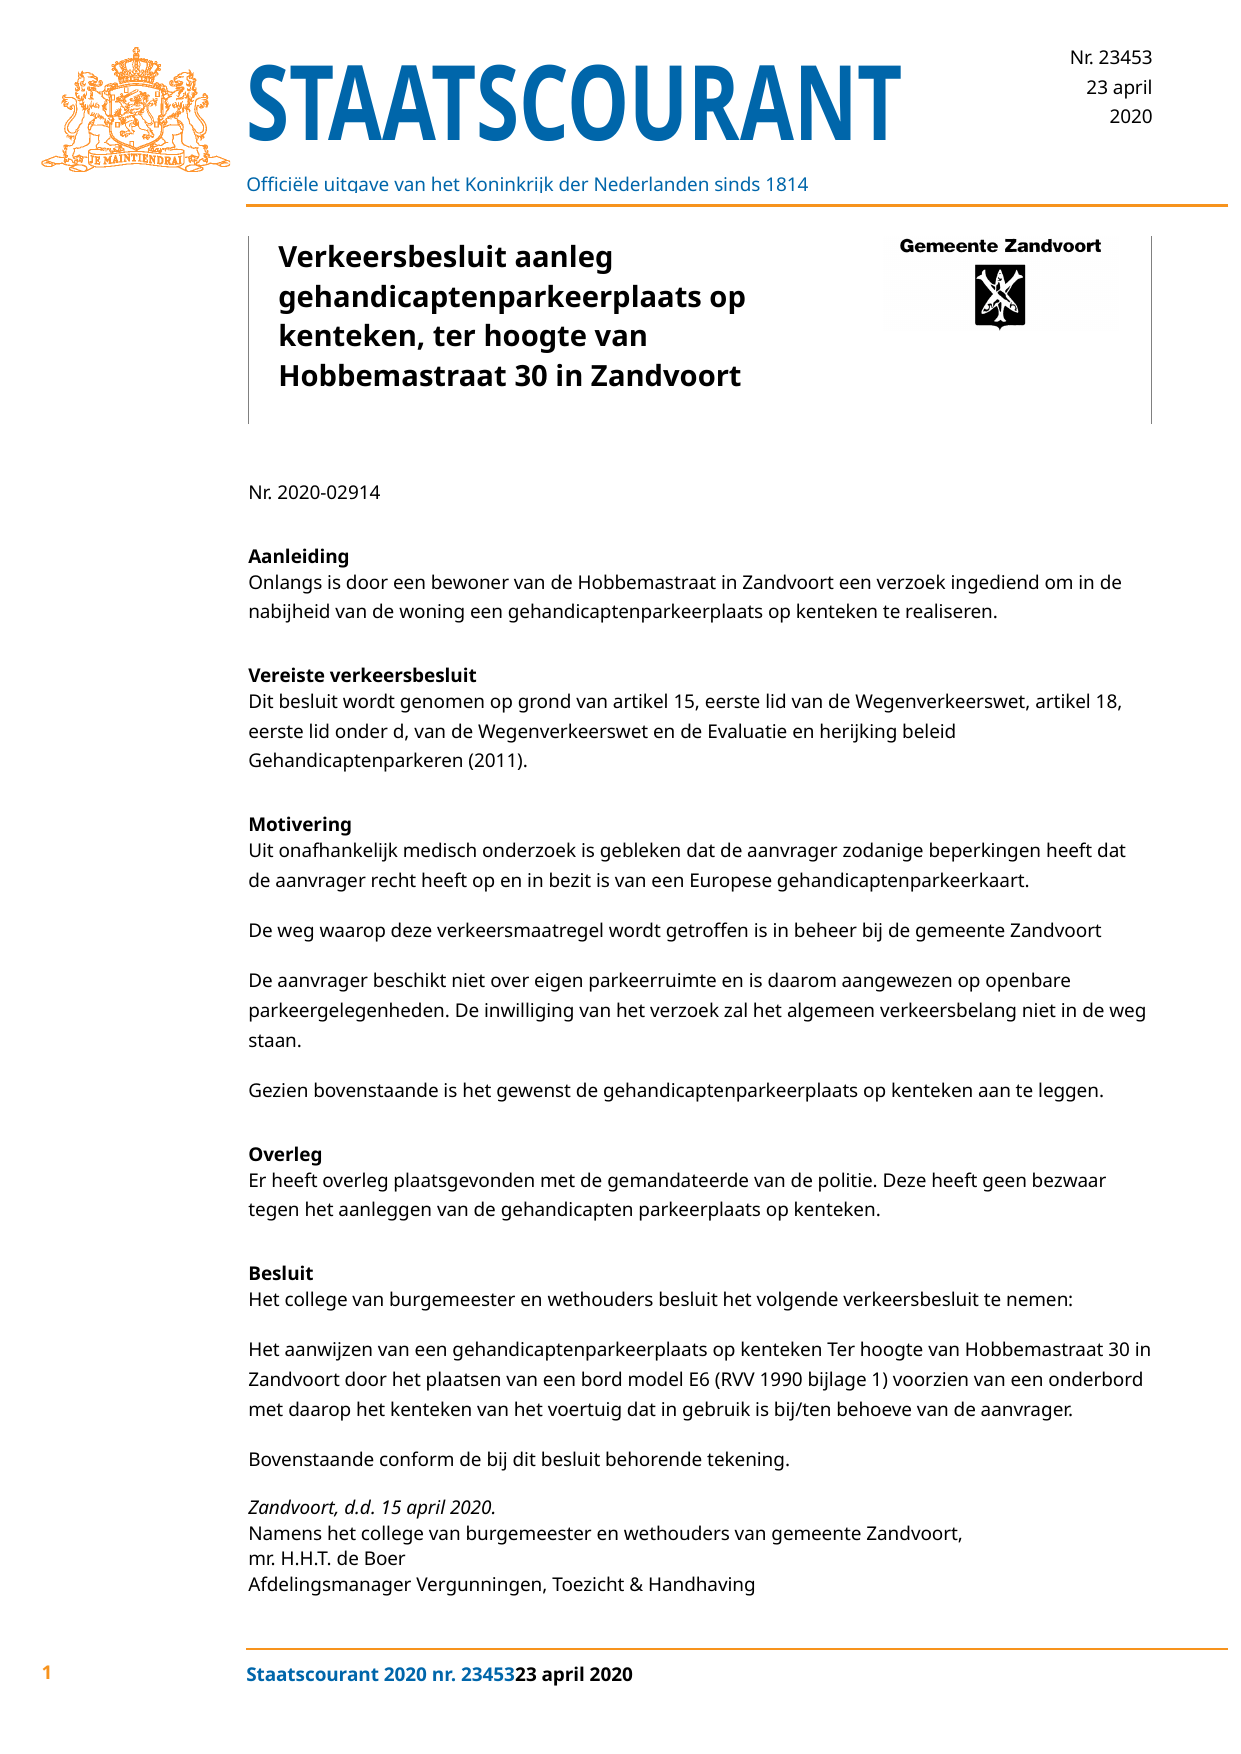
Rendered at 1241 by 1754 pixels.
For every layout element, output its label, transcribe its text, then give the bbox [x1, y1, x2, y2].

picture [882, 236, 1119, 331]
text Besluit [248, 1260, 1152, 1286]
text Bovenstaande conform de bij dit besluit behorende tekening. [248, 1446, 1152, 1472]
text mr. H.H.T. de Boer [248, 1545, 1152, 1571]
text De aanvrager beschikt niet over eigen parkeerruimte en is daarom aangewezen op openbare parkeergelegenheden. De inwilliging van het verzoek zal het algemeen verkeersbelang niet in de weg staan. [248, 968, 1152, 1052]
text De weg waarop deze verkeersmaatregel wordt getroffen is in beheer bij de gemeente Zandvoort [248, 917, 1152, 943]
text Motivering [248, 811, 1152, 837]
text Overleg [248, 1141, 1152, 1167]
text Gezien bovenstaande is het gewenst de gehandicaptenparkeerplaats op kenteken aan te leggen. [248, 1077, 1152, 1103]
text Zandvoort, d.d. 15 april 2020. [248, 1494, 1152, 1520]
text Er heeft overleg plaatsgevonden met de gemandateerde van de politie. Deze heeft geen bezwaar tegen het aanleggen van de gehandicapten parkeerplaats op kenteken. [248, 1167, 1152, 1222]
text Vereiste verkeersbesluit [248, 663, 1152, 688]
table_header Verkeersbesluit aanleg gehandicaptenparkeerplaats op kenteken, ter hoogte van Hobbemastraat 30 in Zandvoort [249, 236, 850, 424]
text Aanleiding [248, 543, 1152, 569]
text Nr. 2020-02914 [248, 479, 1152, 505]
text Namens het college van burgemeester en wethouders van gemeente Zandvoort, [248, 1520, 1152, 1545]
text Het college van burgemeester en wethouders besluit het volgende verkeersbesluit te nemen: [248, 1286, 1152, 1312]
text Onlangs is door een bewoner van de Hobbemastraat in Zandvoort een verzoek ingediend om in de nabijheid van de woning een gehandicaptenparkeerplaats op kenteken te realiseren. [248, 569, 1152, 624]
table_header [850, 236, 1151, 424]
text Afdelingsmanager Vergunningen, Toezicht & Handhaving [248, 1571, 1152, 1597]
text Uit onafhankelijk medisch onderzoek is gebleken dat de aanvrager zodanige beperkingen heeft dat de aanvrager recht heeft op en in bezit is van een Europese gehandicaptenparkeerkaart. [248, 837, 1152, 892]
text Dit besluit wordt genomen op grond van artikel 15, eerste lid van de Wegenverkeerswet, artikel 18, eerste lid onder d, van de Wegenverkeerswet en de Evaluatie en herijking beleid Gehandicaptenparkeren (2011). [248, 688, 1152, 773]
picture [41, 47, 231, 172]
text Het aanwijzen van een gehandicaptenparkeerplaats op kenteken Ter hoogte van Hobbemastraat 30 in Zandvoort door het plaatsen van een bord model E6 (RVV 1990 bijlage 1) voorzien van een onderbord met daarop het kenteken van het voertuig dat in gebruik is bij/ten behoeve van de aanvrager. [248, 1337, 1152, 1421]
